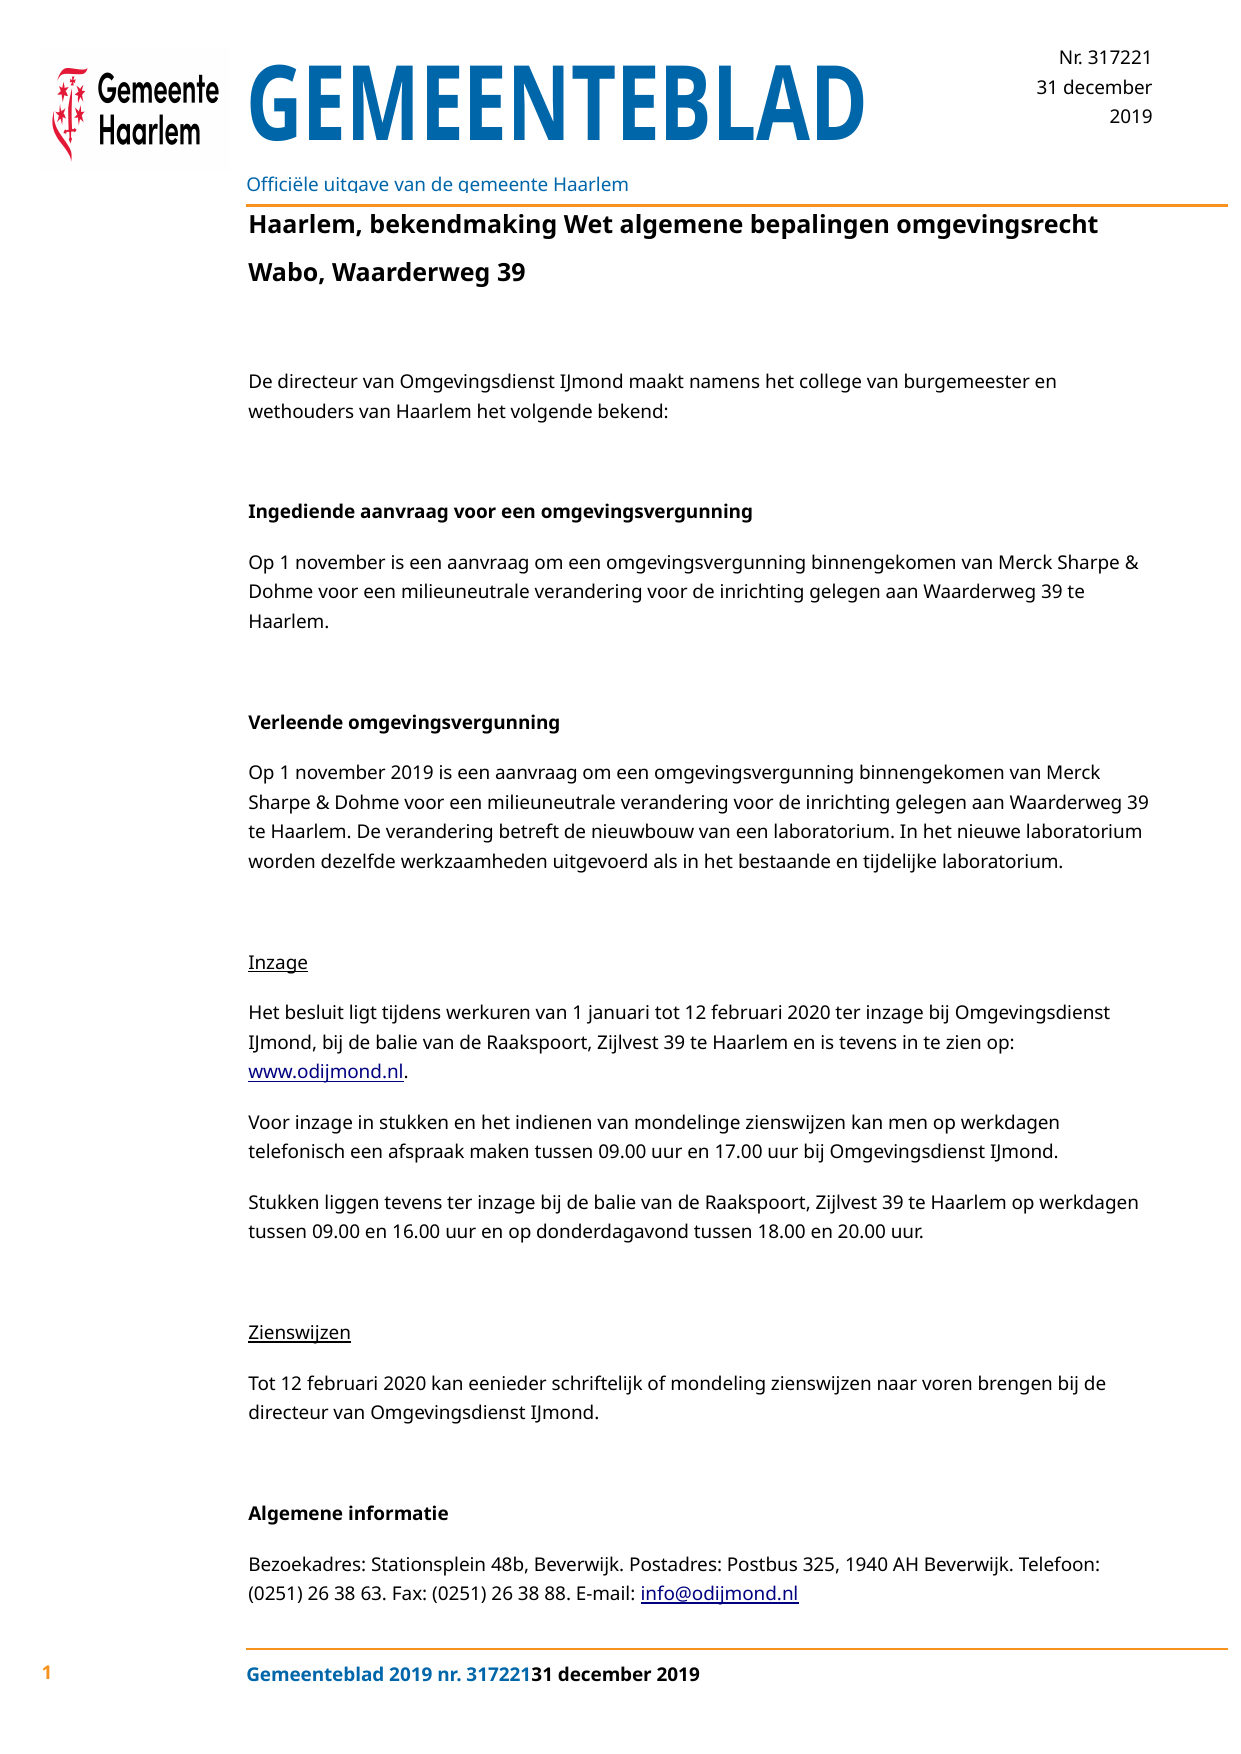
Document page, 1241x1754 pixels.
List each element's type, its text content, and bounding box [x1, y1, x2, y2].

text Het besluit ligt tijdens werkuren van 1 januari tot 12 februari 2020 ter inzage bij Omgevingsdienst IJmond, bij de balie van de Raakspoort, Zijlvest 39 te Haarlem en is tevens in te zien op: www.odijmond.nl. [248, 999, 1152, 1084]
text Inzage [248, 949, 1152, 975]
text De directeur van Omgevingsdienst IJmond maakt namens het college van burgemeester en wethouders van Haarlem het volgende bekend: [248, 368, 1152, 424]
text Zienswijzen [248, 1319, 1152, 1345]
text Haarlem, bekendmaking Wet algemene bepalingen omgevingsrecht Wabo, Waarderweg 39 [248, 207, 1152, 288]
text Tot 12 februari 2020 kan eenieder schriftelijk of mondeling zienswijzen naar voren brengen bij de directeur van Omgevingsdienst IJmond. [248, 1370, 1152, 1425]
text Ingediende aanvraag voor een omgevingsvergunning [248, 499, 1152, 524]
text Algemene informatie [248, 1500, 1152, 1526]
text Voor inzage in stukken en het indienen van mondelinge zienswijzen kan men op werkdagen telefonisch een afspraak maken tussen 09.00 uur en 17.00 uur bij Omgevingsdienst IJmond. [248, 1109, 1152, 1164]
picture [41, 47, 231, 172]
text Bezoekadres: Stationsplein 48b, Beverwijk. Postadres: Postbus 325, 1940 AH Beverwijk. Telefoon: (0251) 26 38 63. Fax: (0251) 26 38 88. E-mail: info@odijmond.nl [248, 1551, 1152, 1606]
text Op 1 november is een aanvraag om een omgevingsvergunning binnengekomen van Merck Sharpe & Dohme voor een milieuneutrale verandering voor de inrichting gelegen aan Waarderweg 39 te Haarlem. [248, 549, 1152, 634]
text Verleende omgevingsvergunning [248, 709, 1152, 735]
text Stukken liggen tevens ter inzage bij de balie van de Raakspoort, Zijlvest 39 te Haarlem op werkdagen tussen 09.00 en 16.00 uur en op donderdagavond tussen 18.00 en 20.00 uur. [248, 1189, 1152, 1244]
text Op 1 november 2019 is een aanvraag om een omgevingsvergunning binnengekomen van Merck Sharpe & Dohme voor een milieuneutrale verandering voor de inrichting gelegen aan Waarderweg 39 te Haarlem. De verandering betreft de nieuwbouw van een laboratorium. In het nieuwe laboratorium worden dezelfde werkzaamheden uitgevoerd als in het bestaande en tijdelijke laboratorium. [248, 759, 1152, 874]
